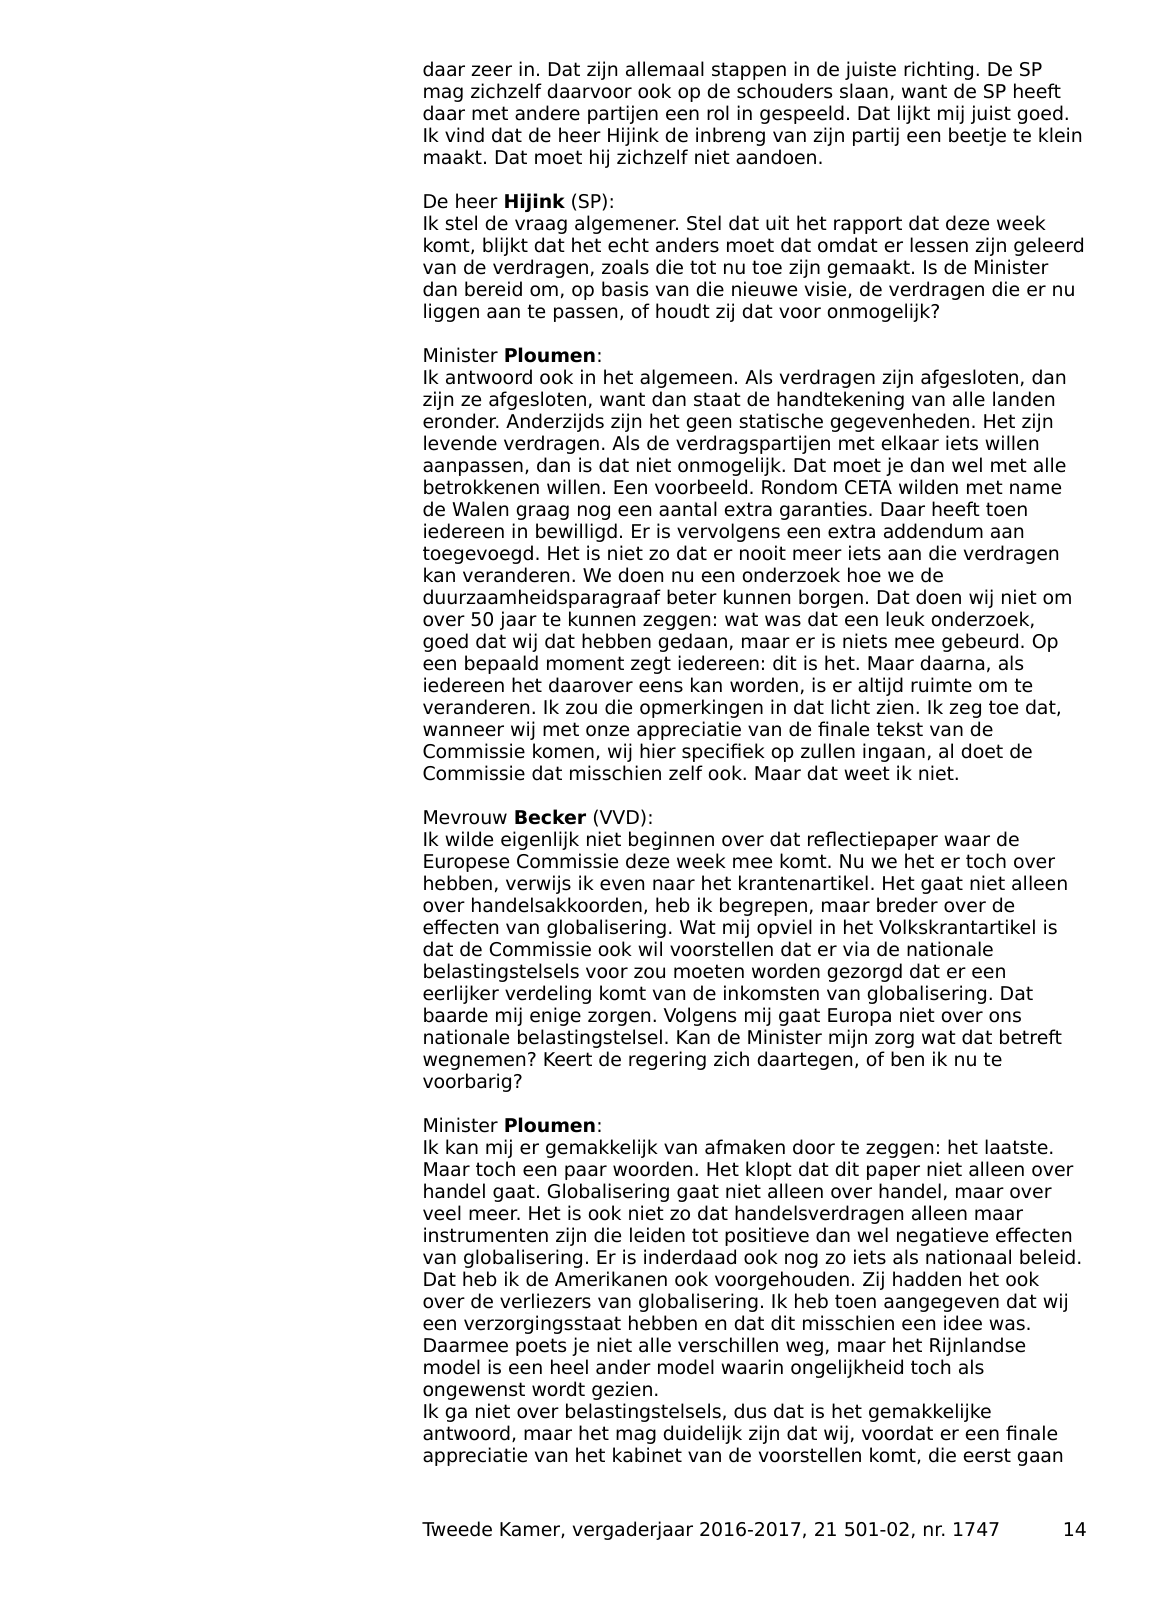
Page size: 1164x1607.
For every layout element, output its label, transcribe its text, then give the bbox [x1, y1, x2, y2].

text Ik antwoord ook in het algemeen. Als verdragen zijn afgesloten, dan zijn ze afgesloten, want dan staat de handtekening van alle landen eronder. Anderzijds zijn het geen statische gegevenheden. Het zijn levende verdragen. Als de verdragspartijen met elkaar iets willen aanpassen, dan is dat niet onmogelijk. Dat moet je dan wel met alle betrokkenen willen. Een voorbeeld. Rondom CETA wilden met name de Walen graag nog een aantal extra garanties. Daar heeft toen iedereen in bewilligd. Er is vervolgens een extra addendum aan toegevoegd. Het is niet zo dat er nooit meer iets aan die verdragen kan veranderen. We doen nu een onderzoek hoe we de duurzaamheidsparagraaf beter kunnen borgen. Dat doen wij niet om over 50 jaar te kunnen zeggen: wat was dat een leuk onderzoek, goed dat wij dat hebben gedaan, maar er is niets mee gebeurd. Op een bepaald moment zegt iedereen: dit is het. Maar daarna, als iedereen het daarover eens kan worden, is er altijd ruimte om te veranderen. Ik zou die opmerkingen in dat licht zien. Ik zeg toe dat, wanneer wij met onze appreciatie van de finale tekst van de Commissie komen, wij hier specifiek op zullen ingaan, al doet de Commissie dat misschien zelf ook. Maar dat weet ik niet. [422, 367, 1087, 785]
text Minister Ploumen: [422, 345, 1087, 367]
text De heer Hijink (SP): [422, 191, 1087, 213]
text Ik stel de vraag algemener. Stel dat uit het rapport dat deze week komt, blijkt dat het echt anders moet dat omdat er lessen zijn geleerd van de verdragen, zoals die tot nu toe zijn gemaakt. Is de Minister dan bereid om, op basis van die nieuwe visie, de verdragen die er nu liggen aan te passen, of houdt zij dat voor onmogelijk? [422, 213, 1087, 323]
text Mevrouw Becker (VVD): [422, 807, 1087, 829]
text Ik kan mij er gemakkelijk van afmaken door te zeggen: het laatste. Maar toch een paar woorden. Het klopt dat dit paper niet alleen over handel gaat. Globalisering gaat niet alleen over handel, maar over veel meer. Het is ook niet zo dat handelsverdragen alleen maar instrumenten zijn die leiden tot positieve dan wel negatieve effecten van globalisering. Er is inderdaad ook nog zo iets als nationaal beleid. Dat heb ik de Amerikanen ook voorgehouden. Zij hadden het ook over de verliezers van globalisering. Ik heb toen aangegeven dat wij een verzorgingsstaat hebben en dat dit misschien een idee was. Daarmee poets je niet alle verschillen weg, maar het Rijnlandse model is een heel ander model waarin ongelijkheid toch als ongewenst wordt gezien. [422, 1137, 1087, 1401]
text Ik ga niet over belastingstelsels, dus dat is het gemakkelijke antwoord, maar het mag duidelijk zijn dat wij, voordat er een finale appreciatie van het kabinet van de voorstellen komt, die eerst gaan [422, 1401, 1087, 1467]
text daar zeer in. Dat zijn allemaal stappen in de juiste richting. De SP mag zichzelf daarvoor ook op de schouders slaan, want de SP heeft daar met andere partijen een rol in gespeeld. Dat lijkt mij juist goed. Ik vind dat de heer Hijink de inbreng van zijn partij een beetje te klein maakt. Dat moet hij zichzelf niet aandoen. [422, 59, 1087, 169]
text Ik wilde eigenlijk niet beginnen over dat reflectiepaper waar de Europese Commissie deze week mee komt. Nu we het er toch over hebben, verwijs ik even naar het krantenartikel. Het gaat niet alleen over handelsakkoorden, heb ik begrepen, maar breder over de effecten van globalisering. Wat mij opviel in het Volkskrantartikel is dat de Commissie ook wil voorstellen dat er via de nationale belastingstelsels voor zou moeten worden gezorgd dat er een eerlijker verdeling komt van de inkomsten van globalisering. Dat baarde mij enige zorgen. Volgens mij gaat Europa niet over ons nationale belastingstelsel. Kan de Minister mijn zorg wat dat betreft wegnemen? Keert de regering zich daartegen, of ben ik nu te voorbarig? [422, 829, 1087, 1093]
text Minister Ploumen: [422, 1115, 1087, 1137]
